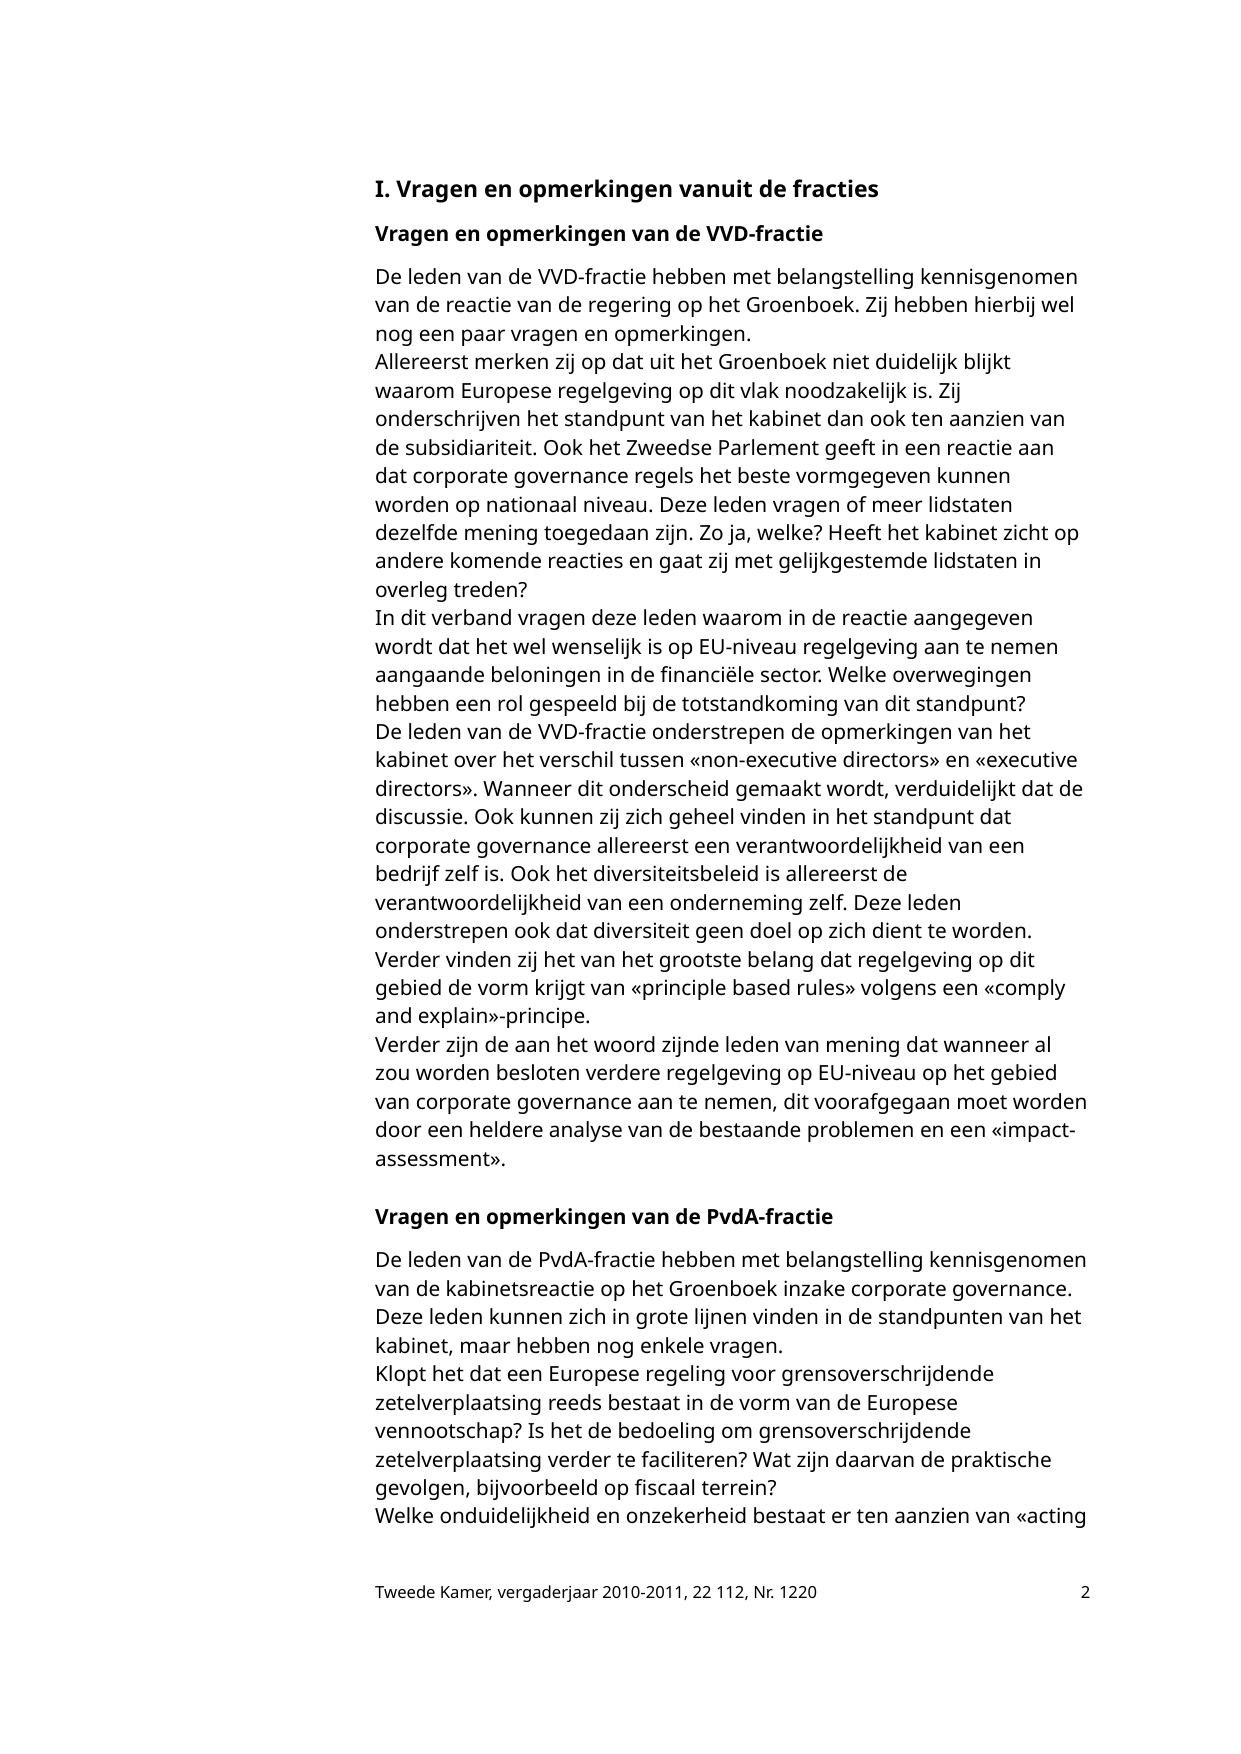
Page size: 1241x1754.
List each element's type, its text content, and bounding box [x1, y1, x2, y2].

text In dit verband vragen deze leden waarom in de reactie aangegeven wordt dat het wel wenselijk is op EU-niveau regelgeving aan te nemen aangaande beloningen in de financiële sector. Welke overwegingen hebben een rol gespeeld bij de totstandkoming van dit standpunt? [375, 603, 1090, 717]
text Klopt het dat een Europese regeling voor grensoverschrijdende zetelverplaatsing reeds bestaat in de vorm van de Europese vennootschap? Is het de bedoeling om grensoverschrijdende zetelverplaatsing verder te faciliteren? Wat zijn daarvan de praktische gevolgen, bijvoorbeeld op fiscaal terrein? [375, 1359, 1090, 1502]
subtitle I. Vragen en opmerkingen vanuit de fracties [375, 172, 1090, 204]
text Vragen en opmerkingen van de PvdA-fractie [375, 1202, 1090, 1231]
text De leden van de VVD-fractie hebben met belangstelling kennisgenomen van de reactie van de regering op het Groenboek. Zij hebben hierbij wel nog een paar vragen en opmerkingen. [375, 262, 1090, 347]
text Allereerst merken zij op dat uit het Groenboek niet duidelijk blijkt waarom Europese regelgeving op dit vlak noodzakelijk is. Zij onderschrijven het standpunt van het kabinet dan ook ten aanzien van de subsidiariteit. Ook het Zweedse Parlement geeft in een reactie aan dat corporate governance regels het beste vormgegeven kunnen worden op nationaal niveau. Deze leden vragen of meer lidstaten dezelfde mening toegedaan zijn. Zo ja, welke? Heeft het kabinet zicht op andere komende reacties en gaat zij met gelijkgestemde lidstaten in overleg treden? [375, 347, 1090, 603]
text De leden van de VVD-fractie onderstrepen de opmerkingen van het kabinet over het verschil tussen «non-executive directors» en «executive directors». Wanneer dit onderscheid gemaakt wordt, verduidelijkt dat de discussie. Ook kunnen zij zich geheel vinden in het standpunt dat corporate governance allereerst een verantwoordelijkheid van een bedrijf zelf is. Ook het diversiteitsbeleid is allereerst de verantwoordelijkheid van een onderneming zelf. Deze leden onderstrepen ook dat diversiteit geen doel op zich dient te worden. Verder vinden zij het van het grootste belang dat regelgeving op dit gebied de vorm krijgt van «principle based rules» volgens een «comply and explain»-principe. [375, 717, 1090, 1030]
text Vragen en opmerkingen van de VVD-fractie [375, 219, 1090, 247]
text Welke onduidelijkheid en onzekerheid bestaat er ten aanzien van «acting [375, 1502, 1090, 1530]
text De leden van de PvdA-fractie hebben met belangstelling kennisgenomen van de kabinetsreactie op het Groenboek inzake corporate governance. Deze leden kunnen zich in grote lijnen vinden in de standpunten van het kabinet, maar hebben nog enkele vragen. [375, 1246, 1090, 1359]
text Verder zijn de aan het woord zijnde leden van mening dat wanneer al zou worden besloten verdere regelgeving op EU-niveau op het gebied van corporate governance aan te nemen, dit voorafgegaan moet worden door een heldere analyse van de bestaande problemen en een «impact-assessment». [375, 1030, 1090, 1172]
